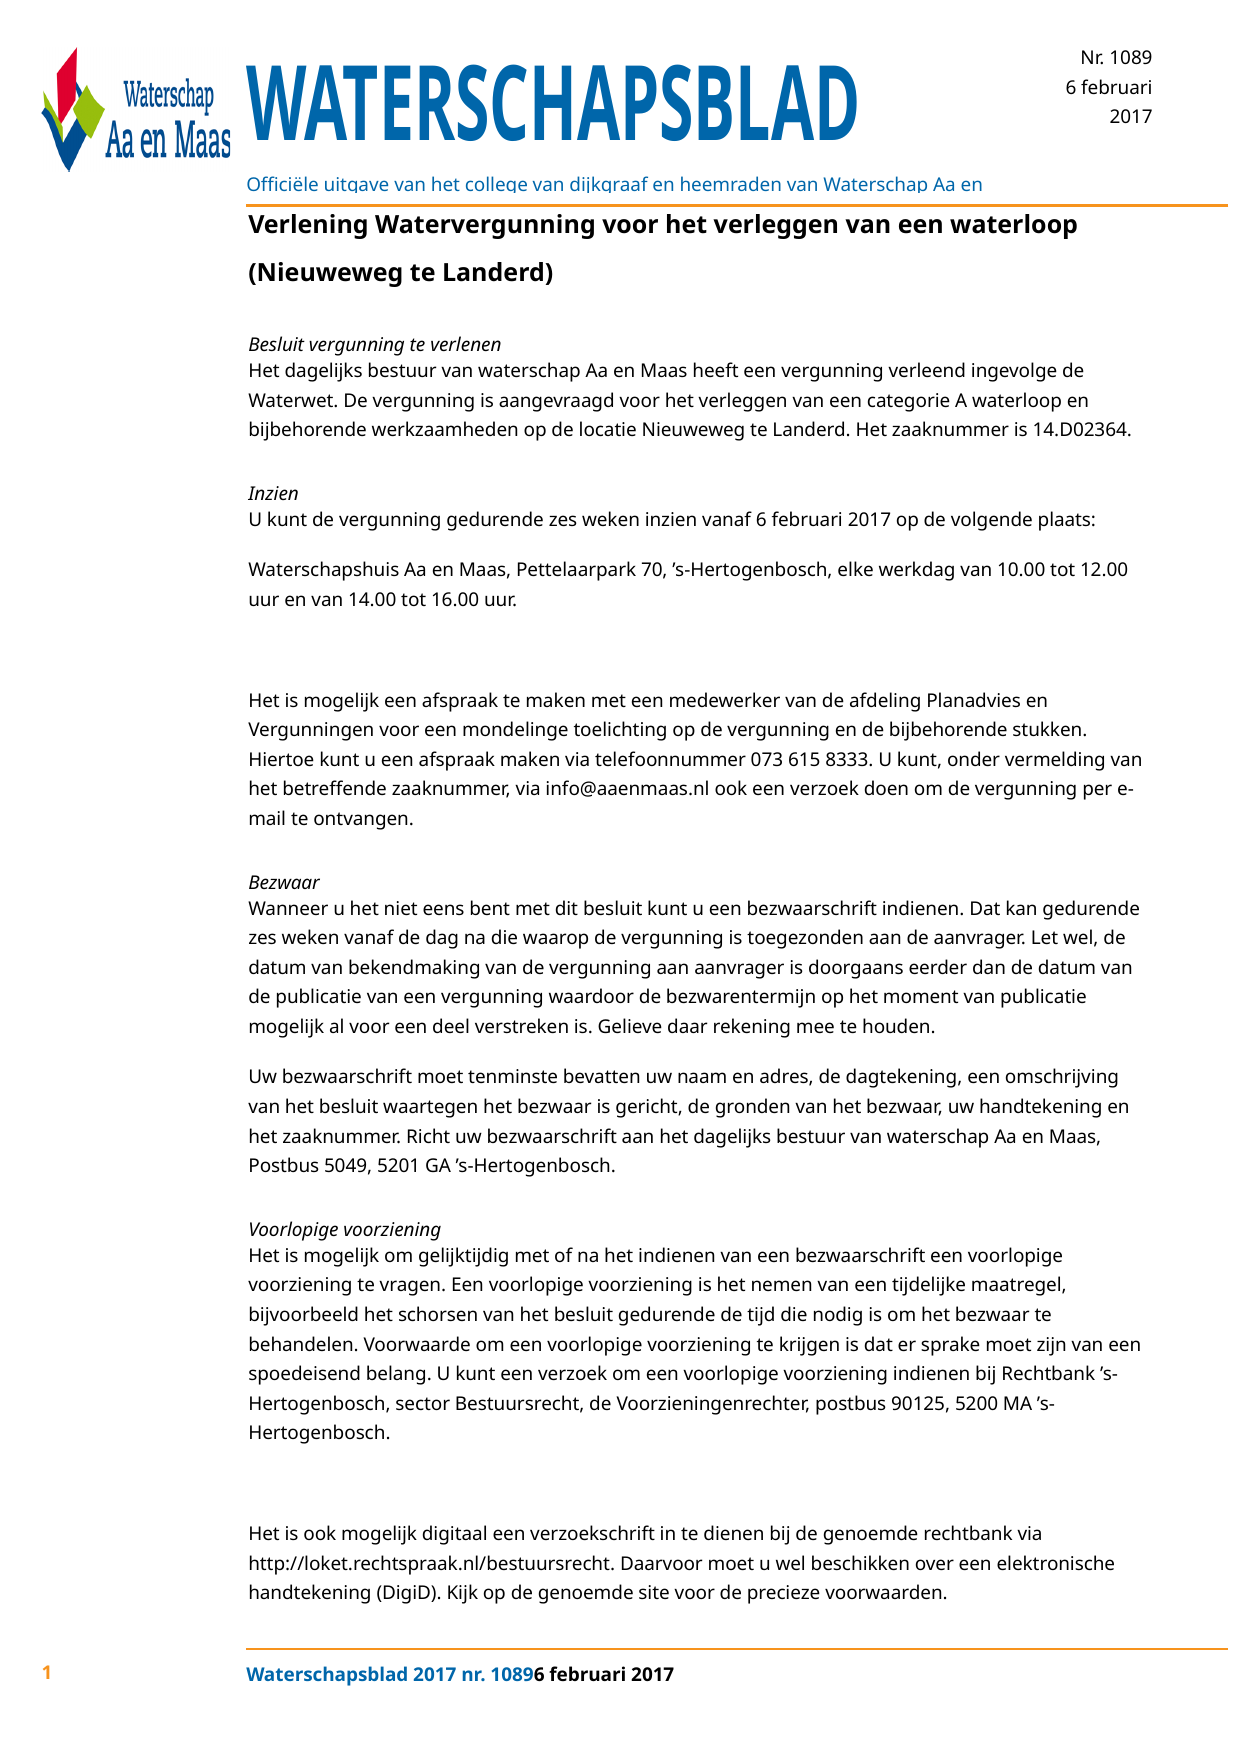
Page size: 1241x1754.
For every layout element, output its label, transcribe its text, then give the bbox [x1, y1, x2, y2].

text Het is mogelijk een afspraak te maken met een medewerker van de afdeling Planadvies en Vergunningen voor een mondelinge toelichting op de vergunning en de bijbehorende stukken. Hiertoe kunt u een afspraak maken via telefoonnummer 073 615 8333. U kunt, onder vermelding van het betreffende zaaknummer, via info@aaenmaas.nl ook een verzoek doen om de vergunning per e-mail te ontvangen. [248, 687, 1152, 831]
text Uw bezwaarschrift moet tenminste bevatten uw naam en adres, de dagtekening, een omschrijving van het besluit waartegen het bezwaar is gericht, de gronden van het bezwaar, uw handtekening en het zaaknummer. Richt uw bezwaarschrift aan het dagelijks bestuur van waterschap Aa en Maas, Postbus 5049, 5201 GA ’s-Hertogenbosch. [248, 1064, 1152, 1178]
text Voorlopige voorziening [248, 1216, 1152, 1242]
picture [41, 47, 231, 172]
text Het is mogelijk om gelijktijdig met of na het indienen van een bezwaarschrift een voorlopige voorziening te vragen. Een voorlopige voorziening is het nemen van een tijdelijke maatregel, bijvoorbeeld het schorsen van het besluit gedurende de tijd die nodig is om het bezwaar te behandelen. Voorwaarde om een voorlopige voorziening te krijgen is dat er sprake moet zijn van een spoedeisend belang. U kunt een verzoek om een voorlopige voorziening indienen bij Rechtbank ’s-Hertogenbosch, sector Bestuursrecht, de Voorzieningenrechter, postbus 90125, 5200 MA ’s-Hertogenbosch. [248, 1242, 1152, 1445]
text Inzien [248, 480, 1152, 506]
text Het dagelijks bestuur van waterschap Aa en Maas heeft een vergunning verleend ingevolge de Waterwet. De vergunning is aangevraagd voor het verleggen van een categorie A waterloop en bijbehorende werkzaamheden op de locatie Nieuweweg te Landerd. Het zaaknummer is 14.D02364. [248, 357, 1152, 442]
text Besluit vergunning te verlenen [248, 331, 1152, 357]
text Bezwaar [248, 869, 1152, 895]
text Waterschapshuis Aa en Maas, Pettelaarpark 70, ’s-Hertogenbosch, elke werkdag van 10.00 tot 12.00 uur en van 14.00 tot 16.00 uur. [248, 556, 1152, 612]
text Het is ook mogelijk digitaal een verzoekschrift in te dienen bij de genoemde rechtbank via http://loket.rechtspraak.nl/bestuursrecht. Daarvoor moet u wel beschikken over een elektronische handtekening (DigiD). Kijk op de genoemde site voor de precieze voorwaarden. [248, 1520, 1152, 1605]
text U kunt de vergunning gedurende zes weken inzien vanaf 6 februari 2017 op de volgende plaats: [248, 506, 1152, 532]
text Verlening Watervergunning voor het verleggen van een waterloop (Nieuweweg te Landerd) [248, 207, 1152, 288]
text Wanneer u het niet eens bent met dit besluit kunt u een bezwaarschrift indienen. Dat kan gedurende zes weken vanaf de dag na die waarop de vergunning is toegezonden aan de aanvrager. Let wel, de datum van bekendmaking van de vergunning aan aanvrager is doorgaans eerder dan de datum van de publicatie van een vergunning waardoor de bezwarentermijn op het moment van publicatie mogelijk al voor een deel verstreken is. Gelieve daar rekening mee te houden. [248, 895, 1152, 1039]
